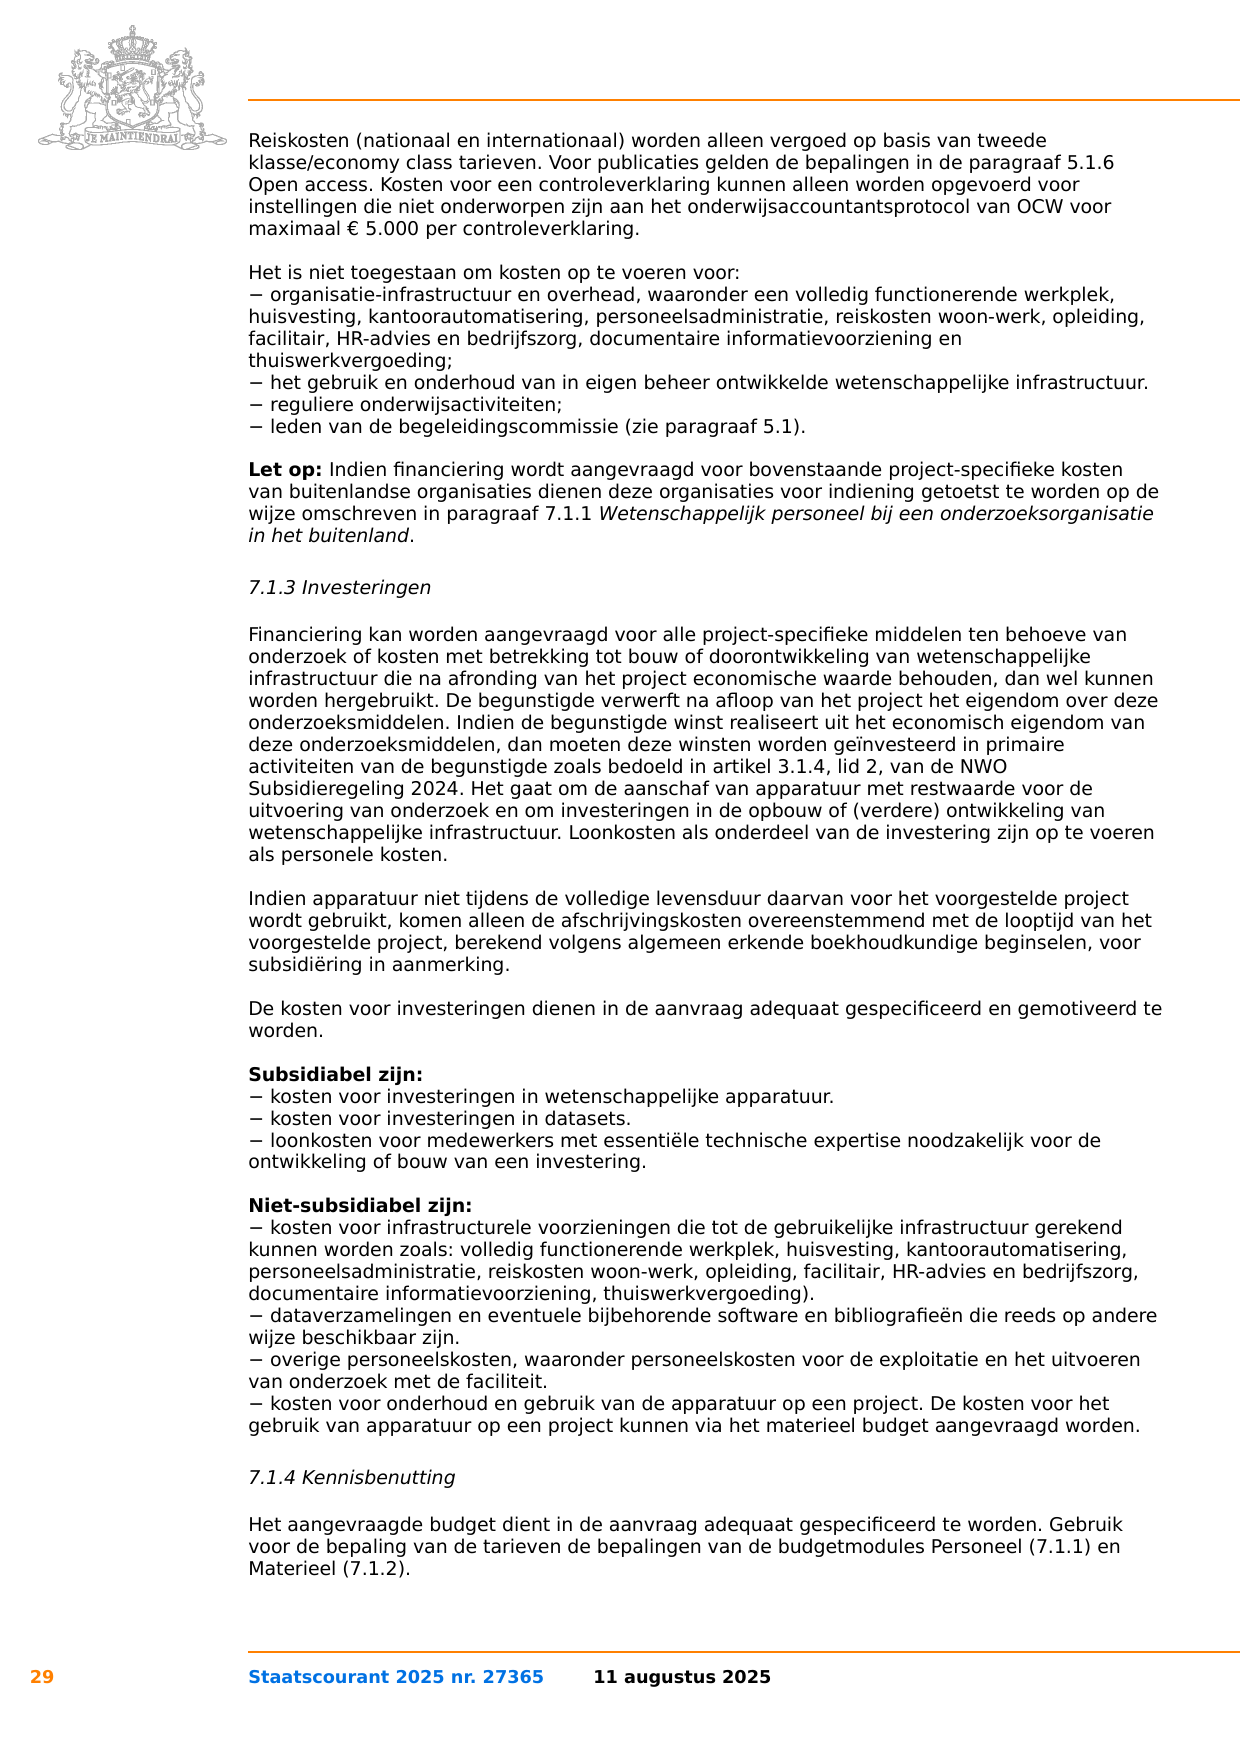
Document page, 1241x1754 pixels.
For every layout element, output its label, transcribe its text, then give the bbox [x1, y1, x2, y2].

text − leden van de begeleidingscommissie (zie paragraaf 5.1). [248, 416, 1163, 437]
text Het aangevraagde budget dient in de aanvraag adequaat gespecificeerd te worden. Gebruik voor de bepaling van de tarieven de bepalingen van de budgetmodules Personeel (7.1.1) en Materieel (7.1.2). [248, 1514, 1163, 1580]
picture [38, 25, 227, 150]
text − kosten voor infrastructurele voorzieningen die tot de gebruikelijke infrastructuur gerekend kunnen worden zoals: volledig functionerende werkplek, huisvesting, kantoorautomatisering, personeelsadministratie, reiskosten woon-werk, opleiding, facilitair, HR-advies en bedrijfszorg, documentaire informatievoorziening, thuiswerkvergoeding). [248, 1217, 1163, 1305]
text Indien apparatuur niet tijdens de volledige levensduur daarvan voor het voorgestelde project wordt gebruikt, komen alleen de afschrijvingskosten overeenstemmend met de looptijd van het voorgestelde project, berekend volgens algemeen erkende boekhoudkundige beginselen, voor subsidiëring in aanmerking. [248, 888, 1163, 976]
subtitle 7.1.4 Kennisbenutting [248, 1467, 1163, 1489]
text − loonkosten voor medewerkers met essentiële technische expertise noodzakelijk voor de ontwikkeling of bouw van een investering. [248, 1129, 1163, 1173]
text − het gebruik en onderhoud van in eigen beheer ontwikkelde wetenschappelijke infrastructuur. [248, 372, 1163, 393]
text De kosten voor investeringen dienen in de aanvraag adequaat gespecificeerd en gemotiveerd te worden. [248, 998, 1163, 1042]
text − reguliere onderwijsactiviteiten; [248, 393, 1163, 416]
text − kosten voor investeringen in datasets. [248, 1107, 1163, 1129]
text − kosten voor onderhoud en gebruik van de apparatuur op een project. De kosten voor het gebruik van apparatuur op een project kunnen via het materieel budget aangevraagd worden. [248, 1393, 1163, 1437]
text Let op: Indien financiering wordt aangevraagd voor bovenstaande project-specifieke kosten van buitenlandse organisaties dienen deze organisaties voor indiening getoetst te worden op de wijze omschreven in paragraaf 7.1.1 Wetenschappelijk personeel bij een onderzoeksorganisatie in het buitenland. [248, 459, 1163, 547]
text Financiering kan worden aangevraagd voor alle project-specifieke middelen ten behoeve van onderzoek of kosten met betrekking tot bouw of doorontwikkeling van wetenschappelijke infrastructuur die na afronding van het project economische waarde behouden, dan wel kunnen worden hergebruikt. De begunstigde verwerft na afloop van het project het eigendom over deze onderzoeksmiddelen. Indien de begunstigde winst realiseert uit het economisch eigendom van deze onderzoeksmiddelen, dan moeten deze winsten worden geïnvesteerd in primaire activiteiten van de begunstigde zoals bedoeld in artikel 3.1.4, lid 2, van de NWO Subsidieregeling 2024. Het gaat om de aanschaf van apparatuur met restwaarde voor de uitvoering van onderzoek en om investeringen in de opbouw of (verdere) ontwikkeling van wetenschappelijke infrastructuur. Loonkosten als onderdeel van de investering zijn op te voeren als personele kosten. [248, 624, 1163, 866]
text − overige personeelskosten, waaronder personeelskosten voor de exploitatie en het uitvoeren van onderzoek met de faciliteit. [248, 1349, 1163, 1393]
text Reiskosten (nationaal en internationaal) worden alleen vergoed op basis van tweede klasse/economy class tarieven. Voor publicaties gelden de bepalingen in de paragraaf 5.1.6 Open access. Kosten voor een controleverklaring kunnen alleen worden opgevoerd voor instellingen die niet onderworpen zijn aan het onderwijsaccountantsprotocol van OCW voor maximaal € 5.000 per controleverklaring. [248, 130, 1163, 240]
text Niet-subsidiabel zijn: [248, 1195, 1163, 1217]
text − organisatie-infrastructuur en overhead, waaronder een volledig functionerende werkplek, huisvesting, kantoorautomatisering, personeelsadministratie, reiskosten woon-werk, opleiding, facilitair, HR-advies en bedrijfszorg, documentaire informatievoorziening en thuiswerkvergoeding; [248, 284, 1163, 372]
text Het is niet toegestaan om kosten op te voeren voor: [248, 262, 1163, 284]
text − kosten voor investeringen in wetenschappelijke apparatuur. [248, 1086, 1163, 1107]
text − dataverzamelingen en eventuele bijbehorende software en bibliografieën die reeds op andere wijze beschikbaar zijn. [248, 1305, 1163, 1349]
text Subsidiabel zijn: [248, 1063, 1163, 1086]
subtitle 7.1.3 Investeringen [248, 577, 1163, 599]
